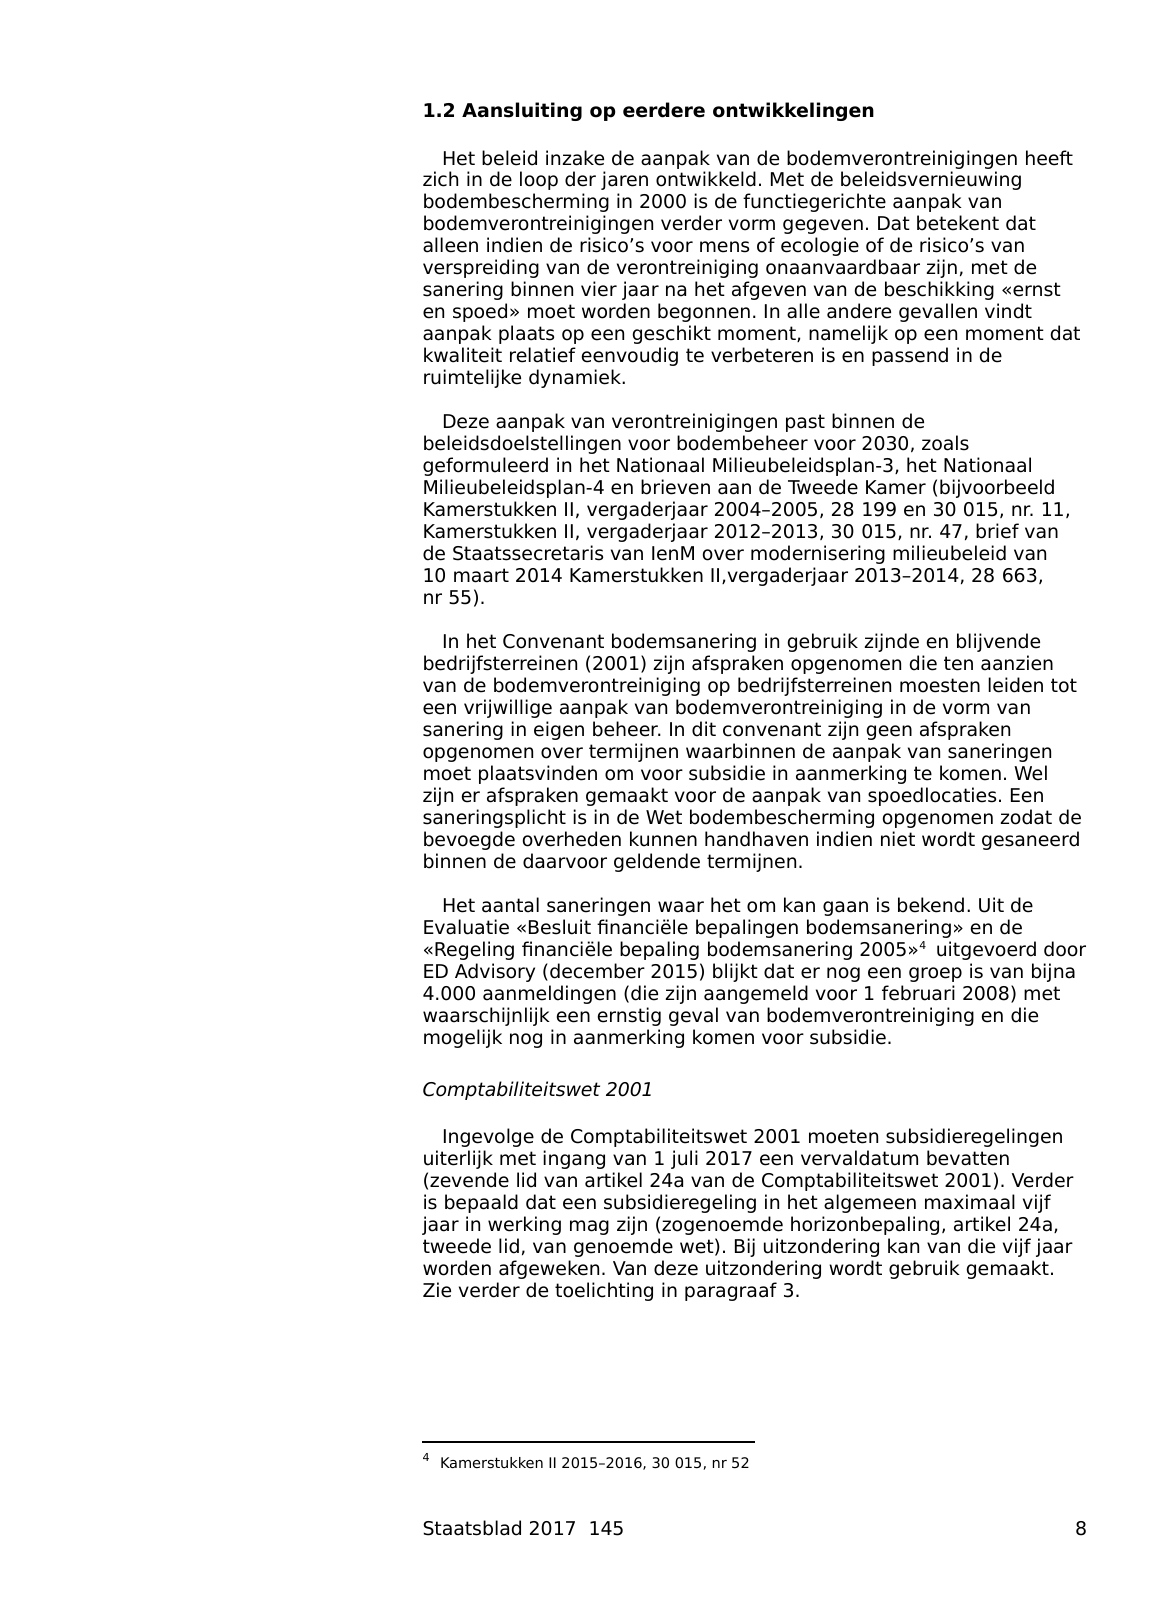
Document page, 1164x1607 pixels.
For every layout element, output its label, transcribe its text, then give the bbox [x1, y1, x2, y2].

text Deze aanpak van verontreinigingen past binnen de beleidsdoelstellingen voor bodembeheer voor 2030, zoals geformuleerd in het Nationaal Milieubeleidsplan-3, het Nationaal Milieubeleidsplan-4 en brieven aan de Tweede Kamer (bijvoorbeeld Kamerstukken II, vergaderjaar 2004–2005, 28 199 en 30 015, nr. 11, Kamerstukken II, vergaderjaar 2012–2013, 30 015, nr. 47, brief van de Staatssecretaris van IenM over modernisering milieubeleid van 10 maart 2014 Kamerstukken II,vergaderjaar 2013–2014, 28 663, nr 55). [422, 411, 1087, 609]
text Het aantal saneringen waar het om kan gaan is bekend. Uit de Evaluatie «Besluit financiële bepalingen bodemsanering» en de «Regeling financiële bepaling bodemsanering 2005» uitgevoerd door ED Advisory (december 2015) blijkt dat er nog een groep is van bijna 4.000 aanmeldingen (die zijn aangemeld voor 1 februari 2008) met waarschijnlijk een ernstig geval van bodemverontreiniging en die mogelijk nog in aanmerking komen voor subsidie. [422, 895, 1087, 1049]
text Het beleid inzake de aanpak van de bodemverontreinigingen heeft zich in de loop der jaren ontwikkeld. Met de beleidsvernieuwing bodembescherming in 2000 is de functiegerichte aanpak van bodemverontreinigingen verder vorm gegeven. Dat betekent dat alleen indien de risico’s voor mens of ecologie of de risico’s van verspreiding van de verontreiniging onaanvaardbaar zijn, met de sanering binnen vier jaar na het afgeven van de beschikking «ernst en spoed» moet worden begonnen. In alle andere gevallen vindt aanpak plaats op een geschikt moment, namelijk op een moment dat kwaliteit relatief eenvoudig te verbeteren is en passend in de ruimtelijke dynamiek. [422, 147, 1087, 389]
text Kamerstukken II 2015–2016, 30 015, nr 52 [422, 1451, 1087, 1473]
text Ingevolge de Comptabiliteitswet 2001 moeten subsidieregelingen uiterlijk met ingang van 1 juli 2017 een vervaldatum bevatten (zevende lid van artikel 24a van de Comptabiliteitswet 2001). Verder is bepaald dat een subsidieregeling in het algemeen maximaal vijf jaar in werking mag zijn (zogenoemde horizonbepaling, artikel 24a, tweede lid, van genoemde wet). Bij uitzondering kan van die vijf jaar worden afgeweken. Van deze uitzondering wordt gebruik gemaakt. Zie verder de toelichting in paragraaf 3. [422, 1126, 1087, 1302]
text In het Convenant bodemsanering in gebruik zijnde en blijvende bedrijfsterreinen (2001) zijn afspraken opgenomen die ten aanzien van de bodemverontreiniging op bedrijfsterreinen moesten leiden tot een vrijwillige aanpak van bodemverontreiniging in de vorm van sanering in eigen beheer. In dit convenant zijn geen afspraken opgenomen over termijnen waarbinnen de aanpak van saneringen moet plaatsvinden om voor subsidie in aanmerking te komen. Wel zijn er afspraken gemaakt voor de aanpak van spoedlocaties. Een saneringsplicht is in de Wet bodembescherming opgenomen zodat de bevoegde overheden kunnen handhaven indien niet wordt gesaneerd binnen de daarvoor geldende termijnen. [422, 631, 1087, 873]
subtitle Comptabiliteitswet 2001 [422, 1079, 1087, 1101]
subtitle 1.2 Aansluiting op eerdere ontwikkelingen [422, 100, 1087, 122]
